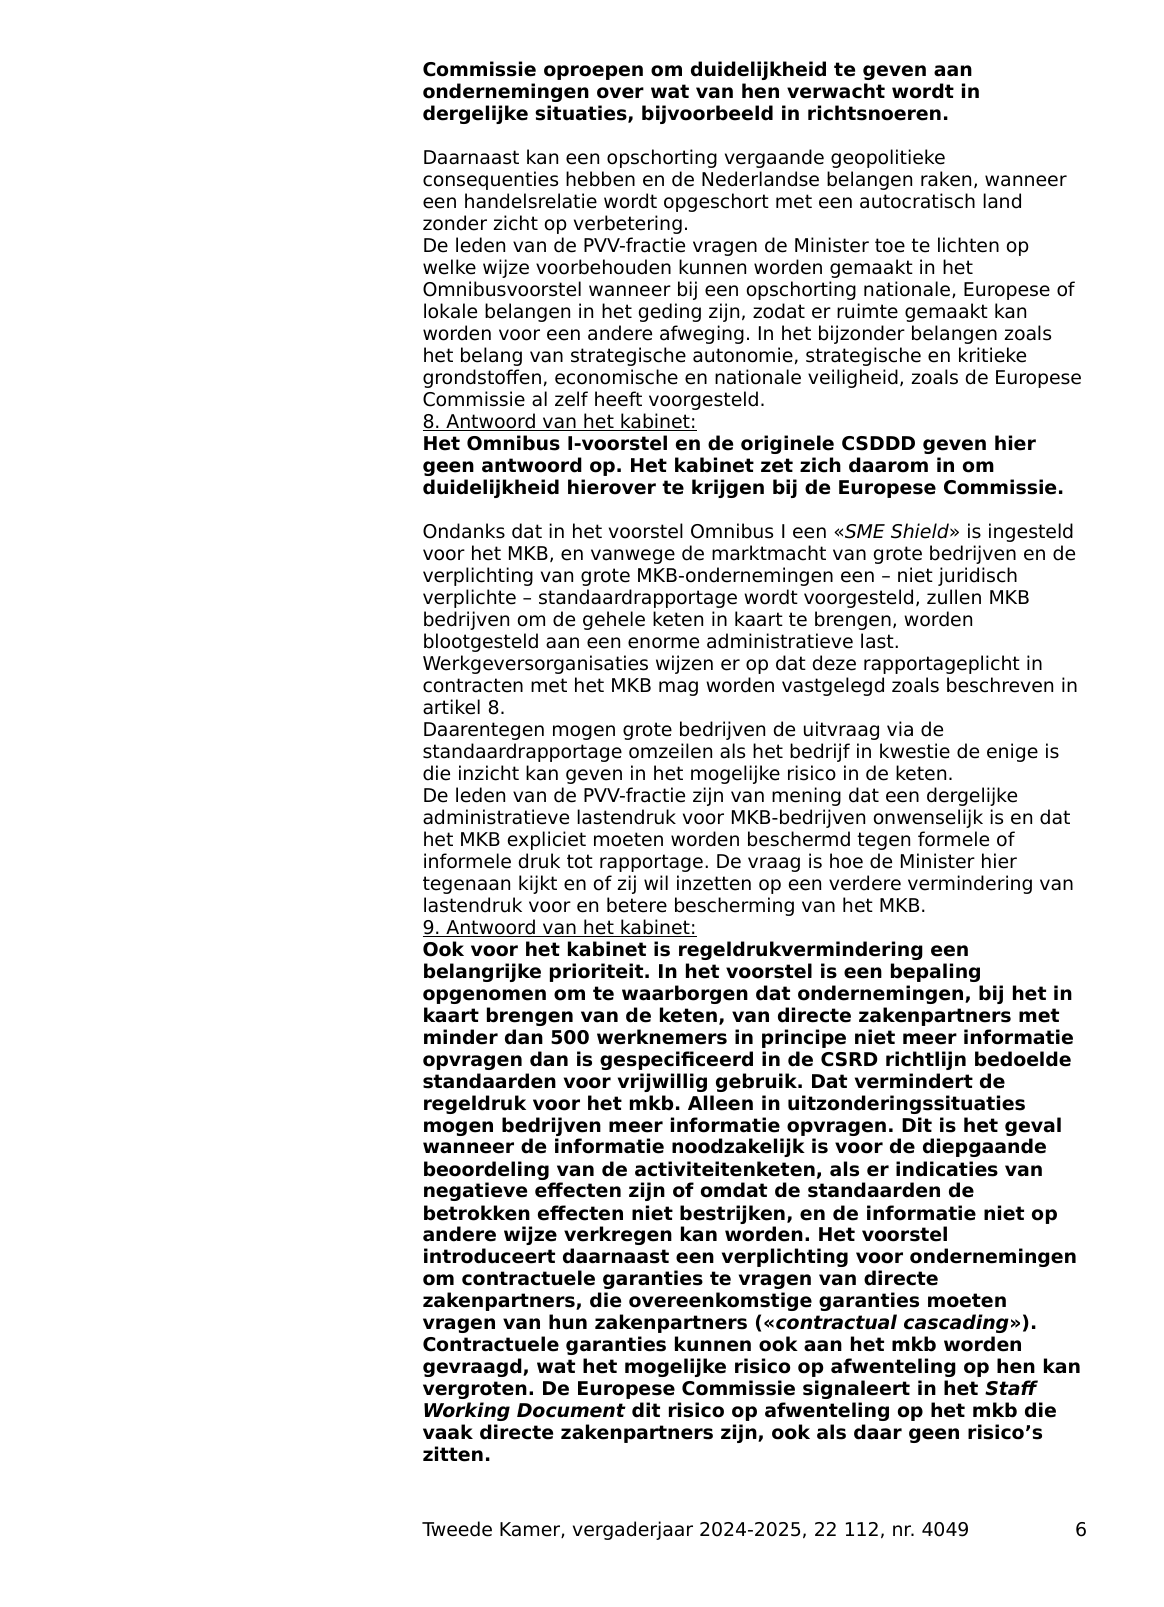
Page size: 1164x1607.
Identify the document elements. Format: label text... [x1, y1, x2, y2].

text De leden van de PVV-fractie vragen de Minister toe te lichten op welke wijze voorbehouden kunnen worden gemaakt in het Omnibusvoorstel wanneer bij een opschorting nationale, Europese of lokale belangen in het geding zijn, zodat er ruimte gemaakt kan worden voor een andere afweging. In het bijzonder belangen zoals het belang van strategische autonomie, strategische en kritieke grondstoffen, economische en nationale veiligheid, zoals de Europese Commissie al zelf heeft voorgesteld. [422, 235, 1087, 411]
text Ondanks dat in het voorstel Omnibus I een «SME Shield» is ingesteld voor het MKB, en vanwege de marktmacht van grote bedrijven en de verplichting van grote MKB-ondernemingen een – niet juridisch verplichte – standaardrapportage wordt voorgesteld, zullen MKB bedrijven om de gehele keten in kaart te brengen, worden blootgesteld aan een enorme administratieve last. Werkgeversorganisaties wijzen er op dat deze rapportageplicht in contracten met het MKB mag worden vastgelegd zoals beschreven in artikel 8. [422, 521, 1087, 719]
text Commissie oproepen om duidelijkheid te geven aan ondernemingen over wat van hen verwacht wordt in dergelijke situaties, bijvoorbeeld in richtsnoeren. [422, 59, 1087, 125]
text Ook voor het kabinet is regeldrukvermindering een belangrijke prioriteit. In het voorstel is een bepaling opgenomen om te waarborgen dat ondernemingen, bij het in kaart brengen van de keten, van directe zakenpartners met minder dan 500 werknemers in principe niet meer informatie opvragen dan is gespecificeerd in de CSRD richtlijn bedoelde standaarden voor vrijwillig gebruik. Dat vermindert de regeldruk voor het mkb. Alleen in uitzonderingssituaties mogen bedrijven meer informatie opvragen. Dit is het geval wanneer de informatie noodzakelijk is voor de diepgaande beoordeling van de activiteitenketen, als er indicaties van negatieve effecten zijn of omdat de standaarden de betrokken effecten niet bestrijken, en de informatie niet op andere wijze verkregen kan worden. Het voorstel introduceert daarnaast een verplichting voor ondernemingen om contractuele garanties te vragen van directe zakenpartners, die overeenkomstige garanties moeten vragen van hun zakenpartners («contractual cascading»). Contractuele garanties kunnen ook aan het mkb worden gevraagd, wat het mogelijke risico op afwenteling op hen kan vergroten. De Europese Commissie signaleert in het Staff Working Document dit risico op afwenteling op het mkb die vaak directe zakenpartners zijn, ook als daar geen risico’s zitten. [422, 939, 1087, 1466]
text 9. Antwoord van het kabinet: [422, 917, 1087, 939]
text Het Omnibus I-voorstel en de originele CSDDD geven hier geen antwoord op. Het kabinet zet zich daarom in om duidelijkheid hierover te krijgen bij de Europese Commissie. [422, 433, 1087, 499]
text Daarnaast kan een opschorting vergaande geopolitieke consequenties hebben en de Nederlandse belangen raken, wanneer een handelsrelatie wordt opgeschort met een autocratisch land zonder zicht op verbetering. [422, 147, 1087, 235]
text De leden van de PVV-fractie zijn van mening dat een dergelijke administratieve lastendruk voor MKB-bedrijven onwenselijk is en dat het MKB expliciet moeten worden beschermd tegen formele of informele druk tot rapportage. De vraag is hoe de Minister hier tegenaan kijkt en of zij wil inzetten op een verdere vermindering van lastendruk voor en betere bescherming van het MKB. [422, 785, 1087, 917]
text Daarentegen mogen grote bedrijven de uitvraag via de standaardrapportage omzeilen als het bedrijf in kwestie de enige is die inzicht kan geven in het mogelijke risico in de keten. [422, 719, 1087, 785]
text 8. Antwoord van het kabinet: [422, 411, 1087, 433]
